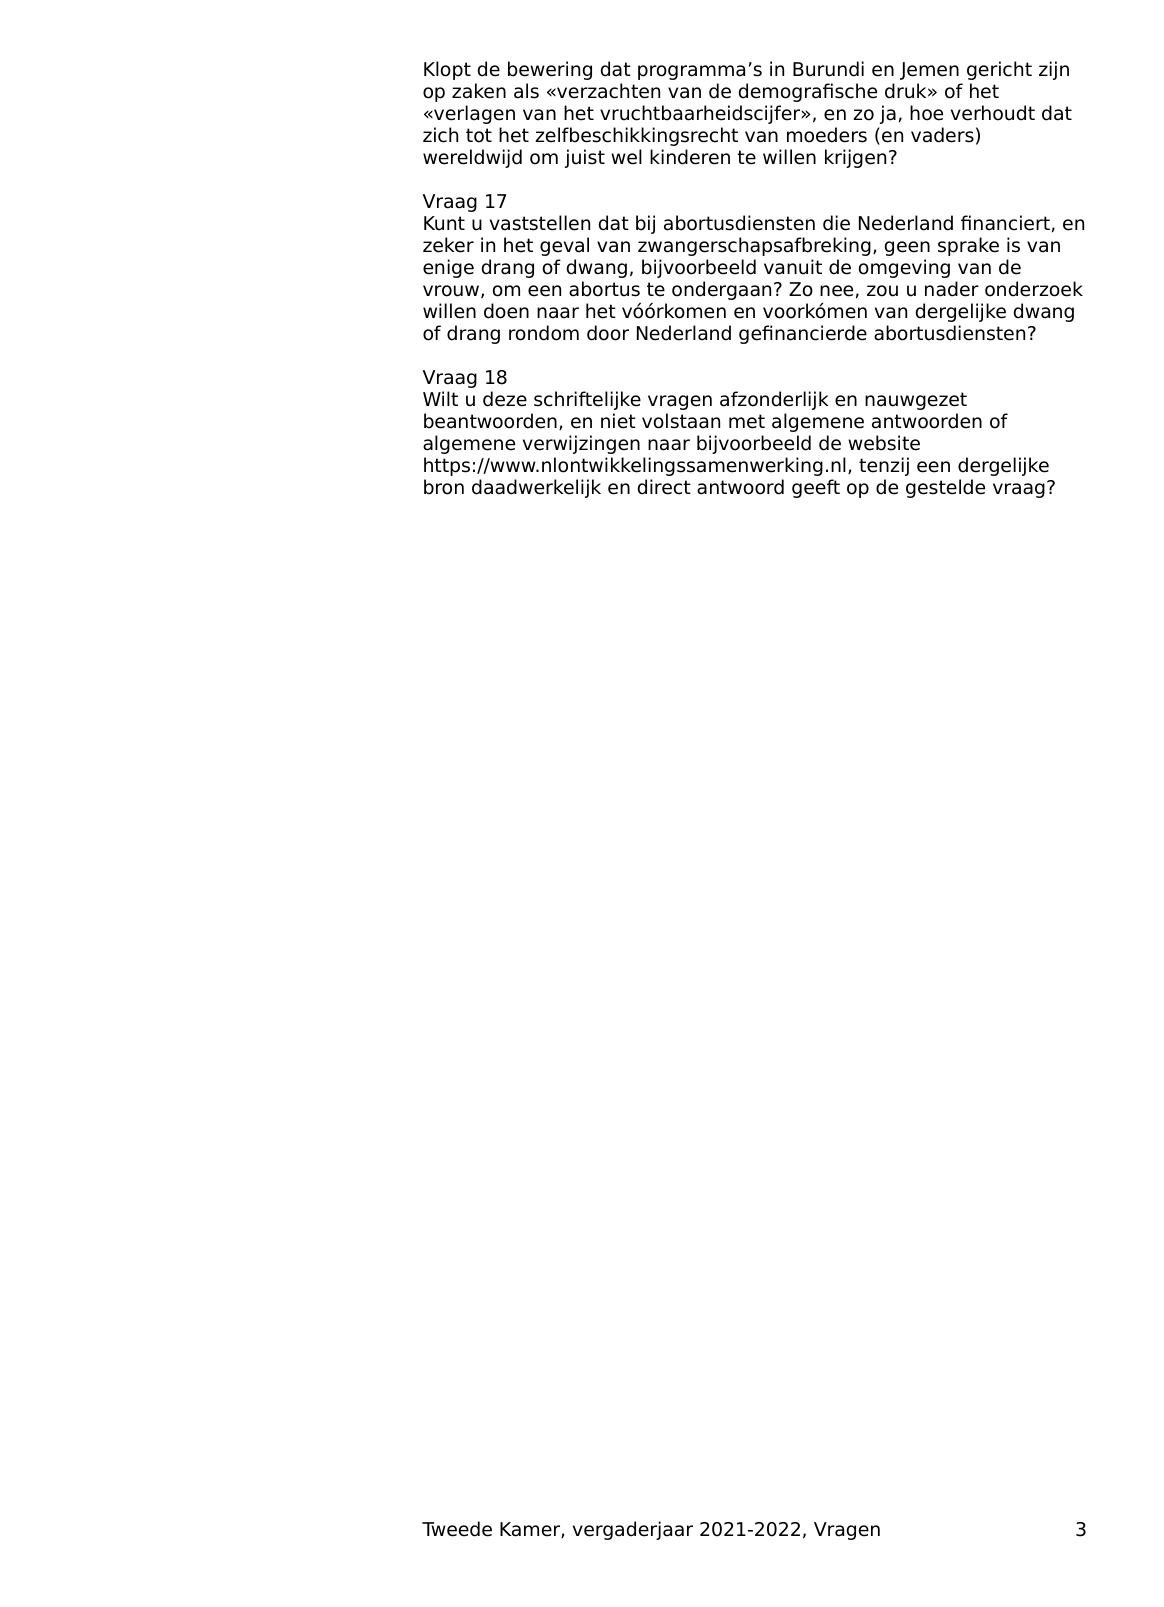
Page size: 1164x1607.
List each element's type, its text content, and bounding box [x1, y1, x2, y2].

text Wilt u deze schriftelijke vragen afzonderlijk en nauwgezet beantwoorden, en niet volstaan met algemene antwoorden of algemene verwijzingen naar bijvoorbeeld de website https://www.nlontwikkelingssamenwerking.nl, tenzij een dergelijke bron daadwerkelijk en direct antwoord geeft op de gestelde vraag? [422, 389, 1087, 499]
text Vraag 17 [422, 191, 1087, 213]
text Vraag 18 [422, 367, 1087, 389]
text Kunt u vaststellen dat bij abortusdiensten die Nederland financiert, en zeker in het geval van zwangerschapsafbreking, geen sprake is van enige drang of dwang, bijvoorbeeld vanuit de omgeving van de vrouw, om een abortus te ondergaan? Zo nee, zou u nader onderzoek willen doen naar het vóórkomen en voorkómen van dergelijke dwang of drang rondom door Nederland gefinancierde abortusdiensten? [422, 213, 1087, 345]
text Klopt de bewering dat programma’s in Burundi en Jemen gericht zijn op zaken als «verzachten van de demografische druk» of het «verlagen van het vruchtbaarheidscijfer», en zo ja, hoe verhoudt dat zich tot het zelfbeschikkingsrecht van moeders (en vaders) wereldwijd om juist wel kinderen te willen krijgen? [422, 59, 1087, 169]
